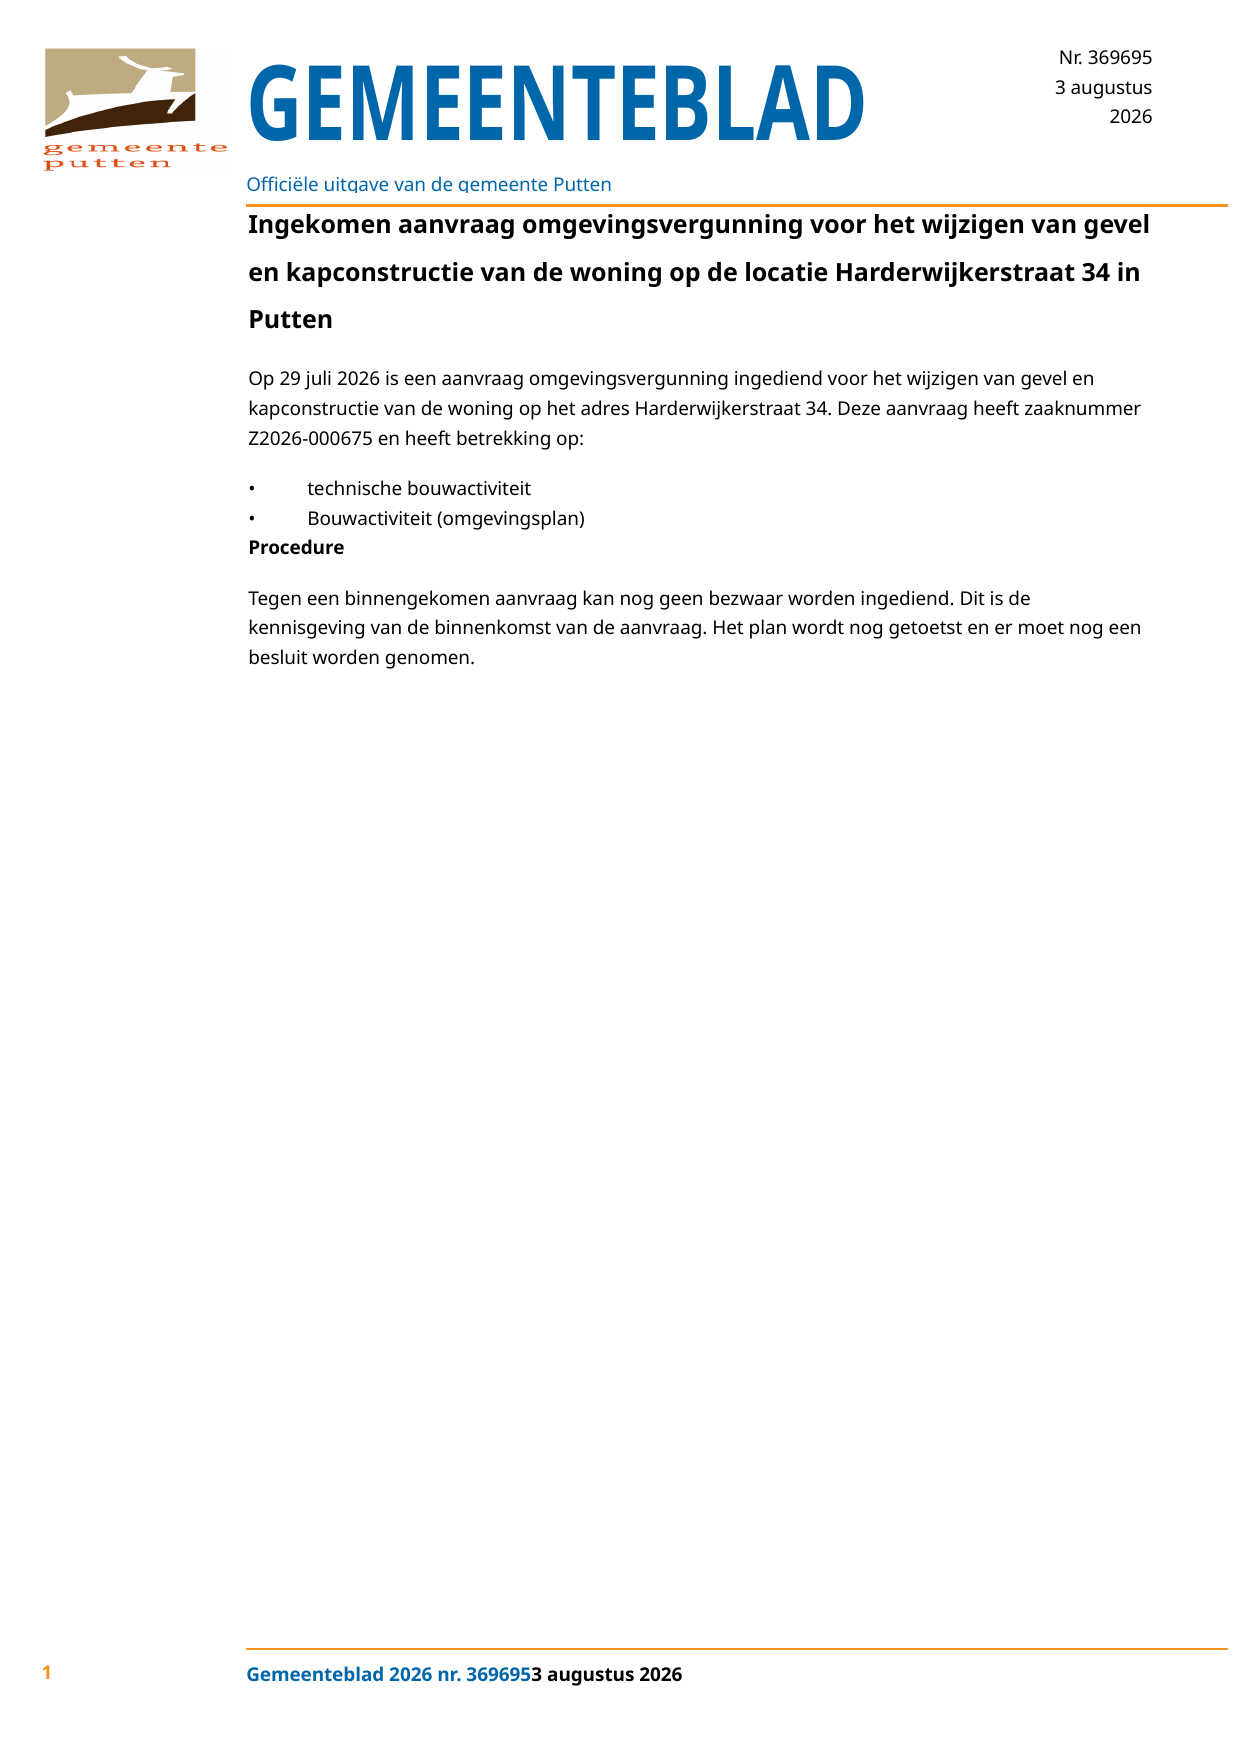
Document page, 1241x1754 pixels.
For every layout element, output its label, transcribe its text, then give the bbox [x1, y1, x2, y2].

list technische bouwactiviteit [248, 475, 1152, 501]
list Bouwactiviteit (omgevingsplan) [248, 505, 1152, 530]
text Procedure [248, 534, 1152, 560]
text Op 29 juli 2026 is een aanvraag omgevingsvergunning ingediend voor het wijzigen van gevel en kapconstructie van de woning op het adres Harderwijkerstraat 34. Deze aanvraag heeft zaaknummer Z2026-000675 en heeft betrekking op: [248, 366, 1152, 450]
text Tegen een binnengekomen aanvraag kan nog geen bezwaar worden ingediend. Dit is de kennisgeving van de binnenkomst van de aanvraag. Het plan wordt nog getoetst en er moet nog een besluit worden genomen. [248, 585, 1152, 669]
text Ingekomen aanvraag omgevingsvergunning voor het wijzigen van gevel en kapconstructie van de woning op de locatie Harderwijkerstraat 34 in Putten [248, 207, 1152, 336]
picture [41, 47, 231, 172]
